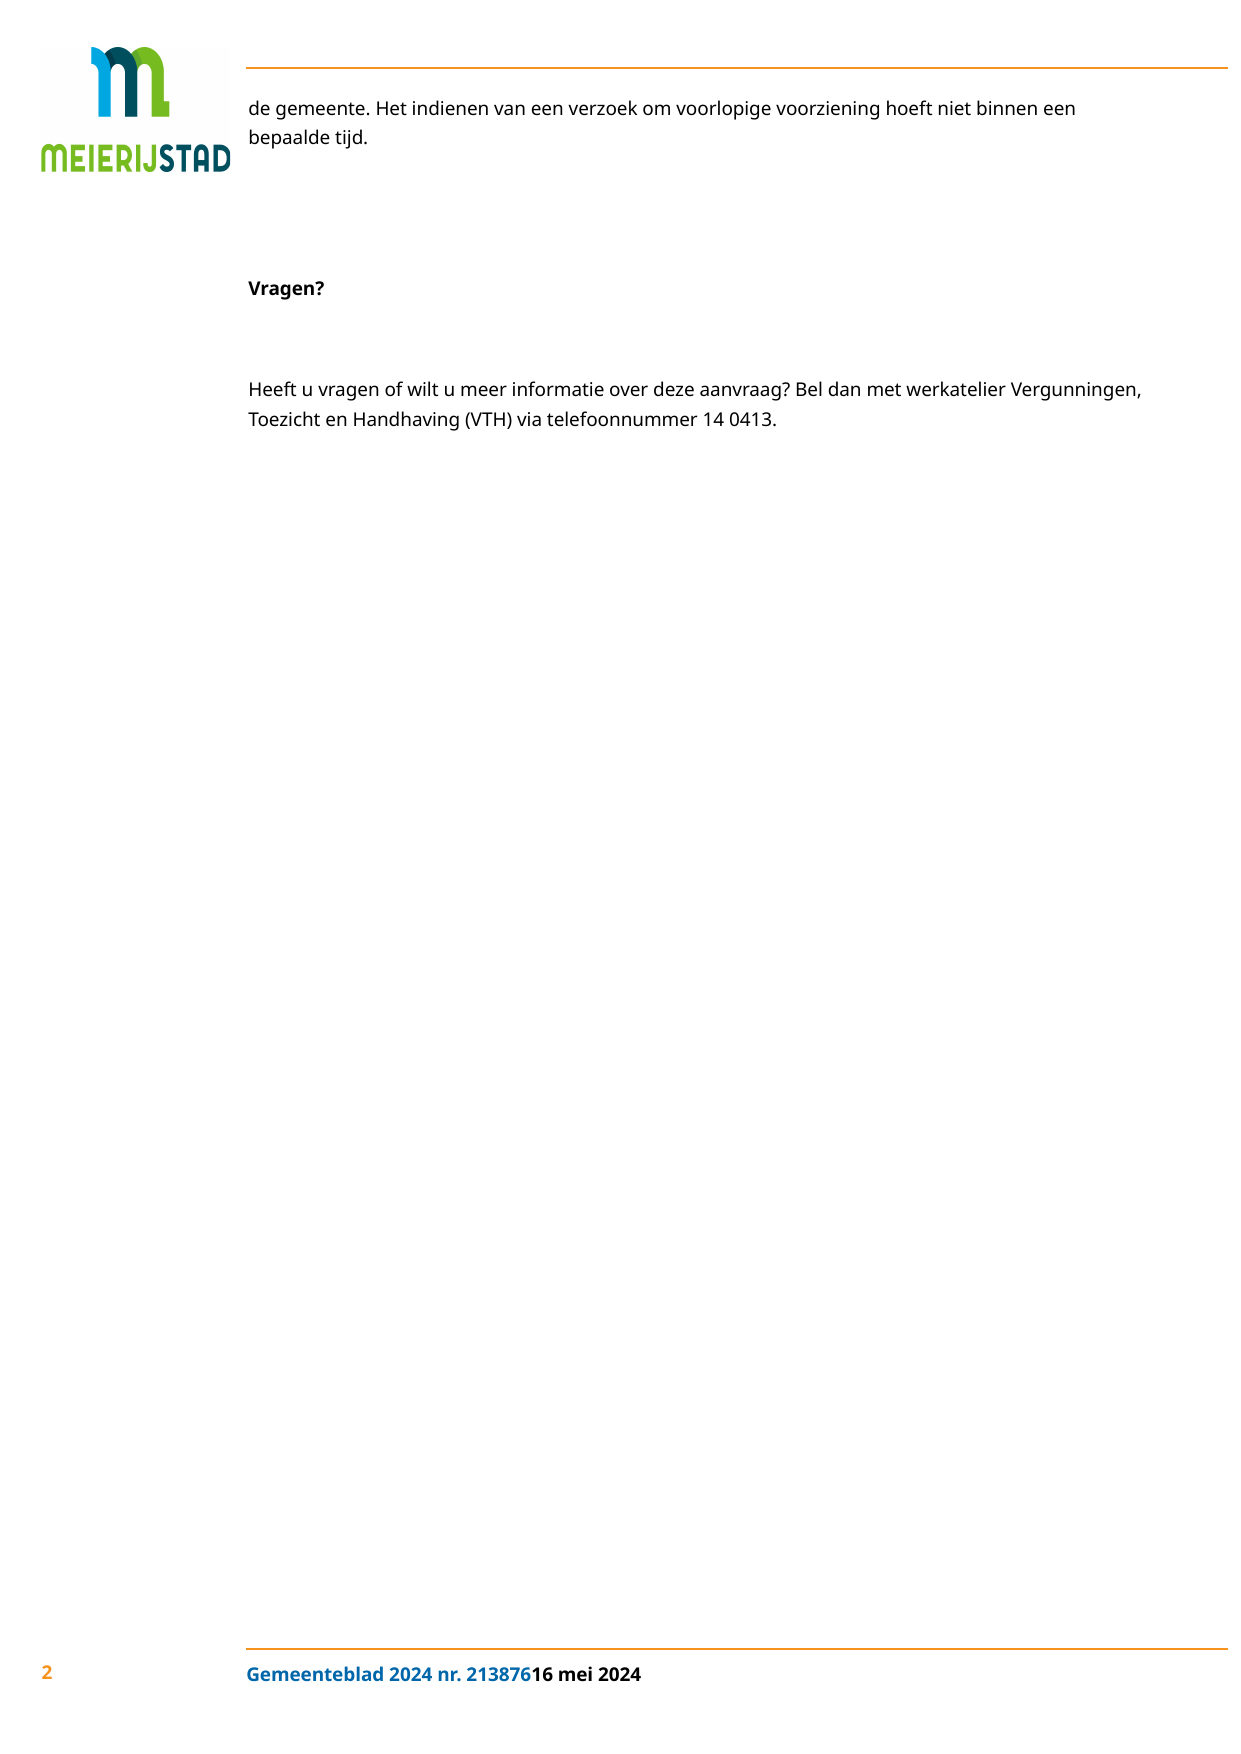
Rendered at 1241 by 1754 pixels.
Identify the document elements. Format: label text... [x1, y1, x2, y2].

text Heeft u vragen of wilt u meer informatie over deze aanvraag? Bel dan met werkatelier Vergunningen, Toezicht en Handhaving (VTH) via telefoonnummer 14 0413. [248, 376, 1152, 432]
text Vragen? [248, 276, 1152, 301]
picture [41, 47, 231, 172]
text de gemeente. Het indienen van een verzoek om voorlopige voorziening hoeft niet binnen een bepaalde tijd. [248, 95, 1152, 150]
